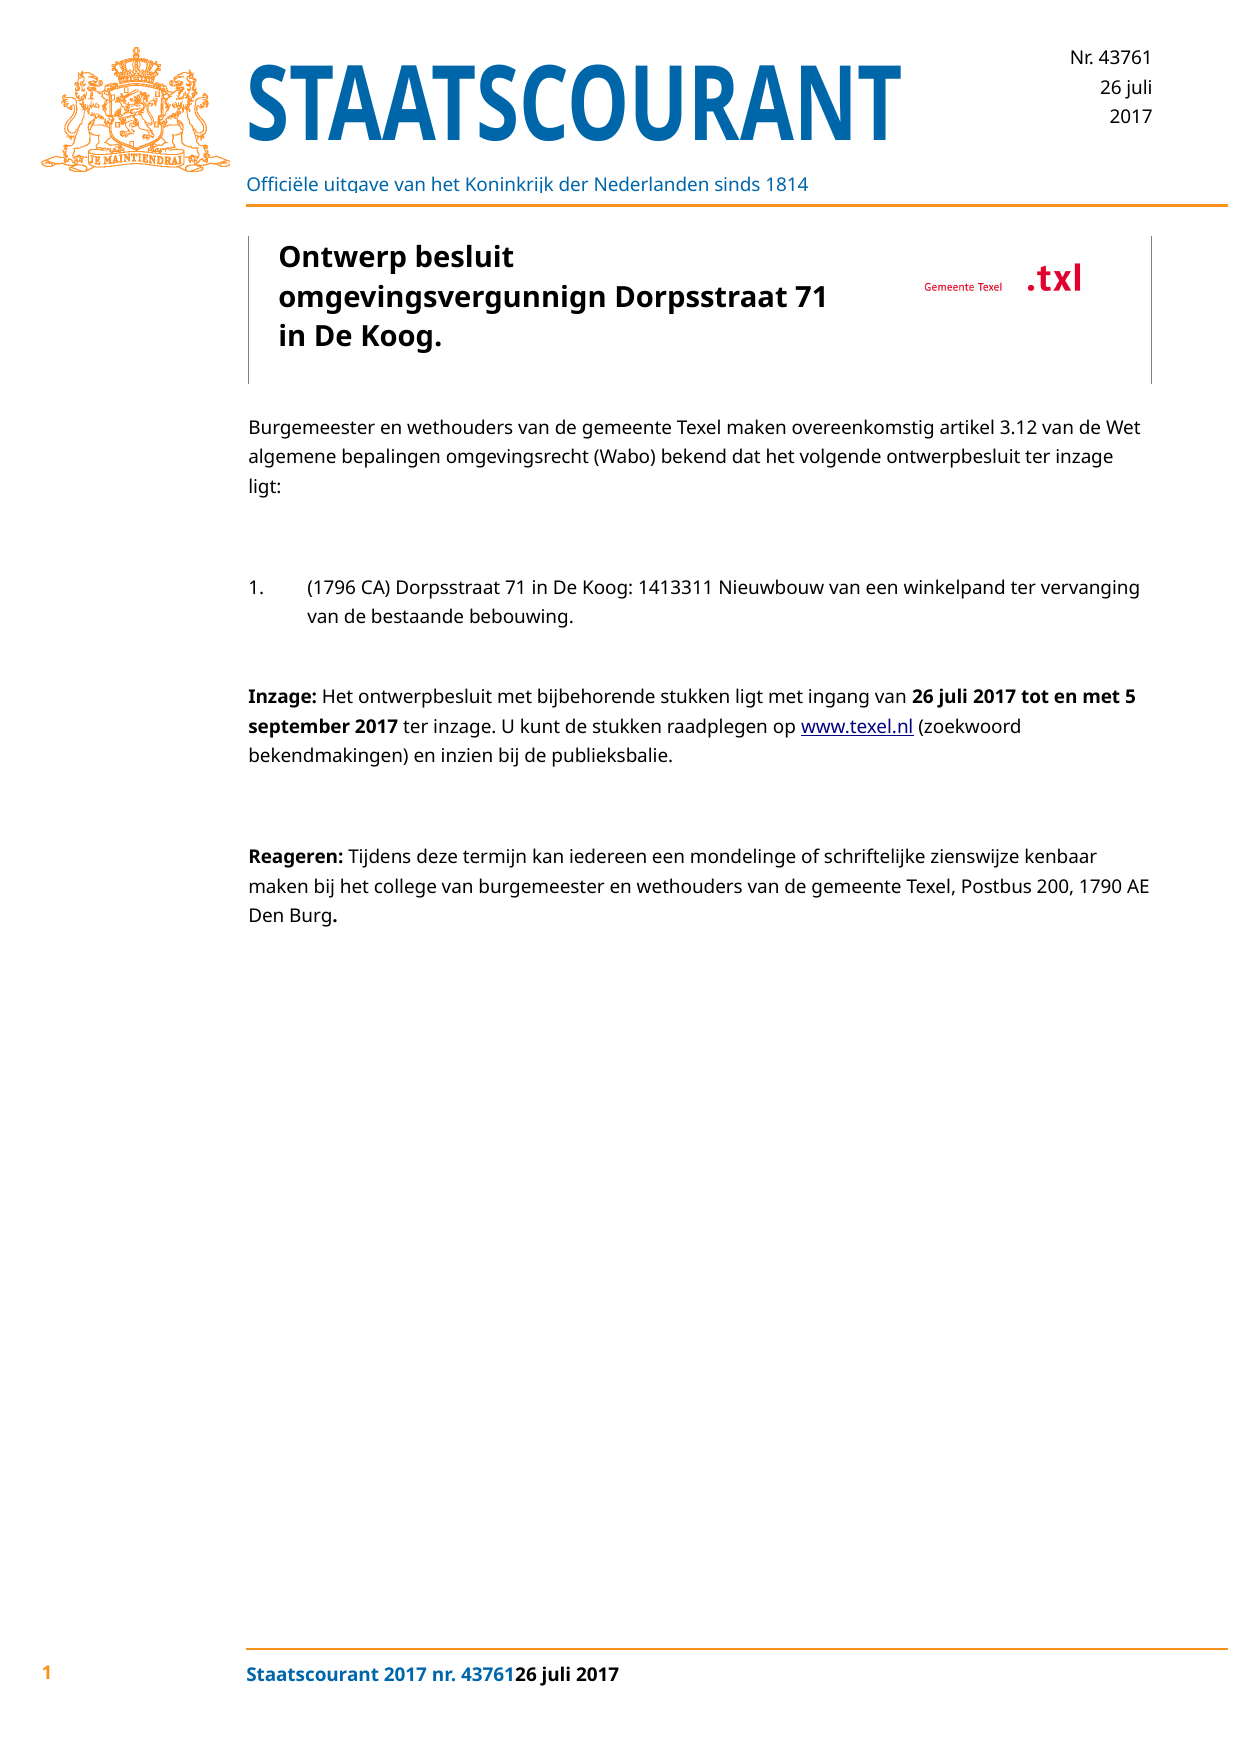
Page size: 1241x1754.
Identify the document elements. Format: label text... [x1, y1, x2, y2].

picture [41, 47, 231, 172]
table_header Ontwerp besluit omgevingsvergunnign Dorpsstraat 71 in De Koog. [249, 236, 850, 384]
picture [882, 236, 1119, 318]
text Reageren: Tijdens deze termijn kan iedereen een mondelinge of schriftelijke zienswijze kenbaar maken bij het college van burgemeester en wethouders van de gemeente Texel, Postbus 200, 1790 AE Den Burg. [248, 843, 1152, 928]
text Burgemeester en wethouders van de gemeente Texel maken overeenkomstig artikel 3.12 van de Wet algemene bepalingen omgevingsrecht (Wabo) bekend dat het volgende ontwerpbesluit ter inzage ligt: [248, 414, 1152, 499]
text Inzage: Het ontwerpbesluit met bijbehorende stukken ligt met ingang van 26 juli 2017 tot en met 5 september 2017 ter inzage. U kunt de stukken raadplegen op www.texel.nl (zoekwoord bekendmakingen) en inzien bij de publieksbalie. [248, 683, 1152, 768]
table_header [850, 236, 1151, 384]
list (1796 CA) Dorpsstraat 71 in De Koog: 1413311 Nieuwbouw van een winkelpand ter vervanging van de bestaande bebouwing. [248, 574, 1152, 629]
